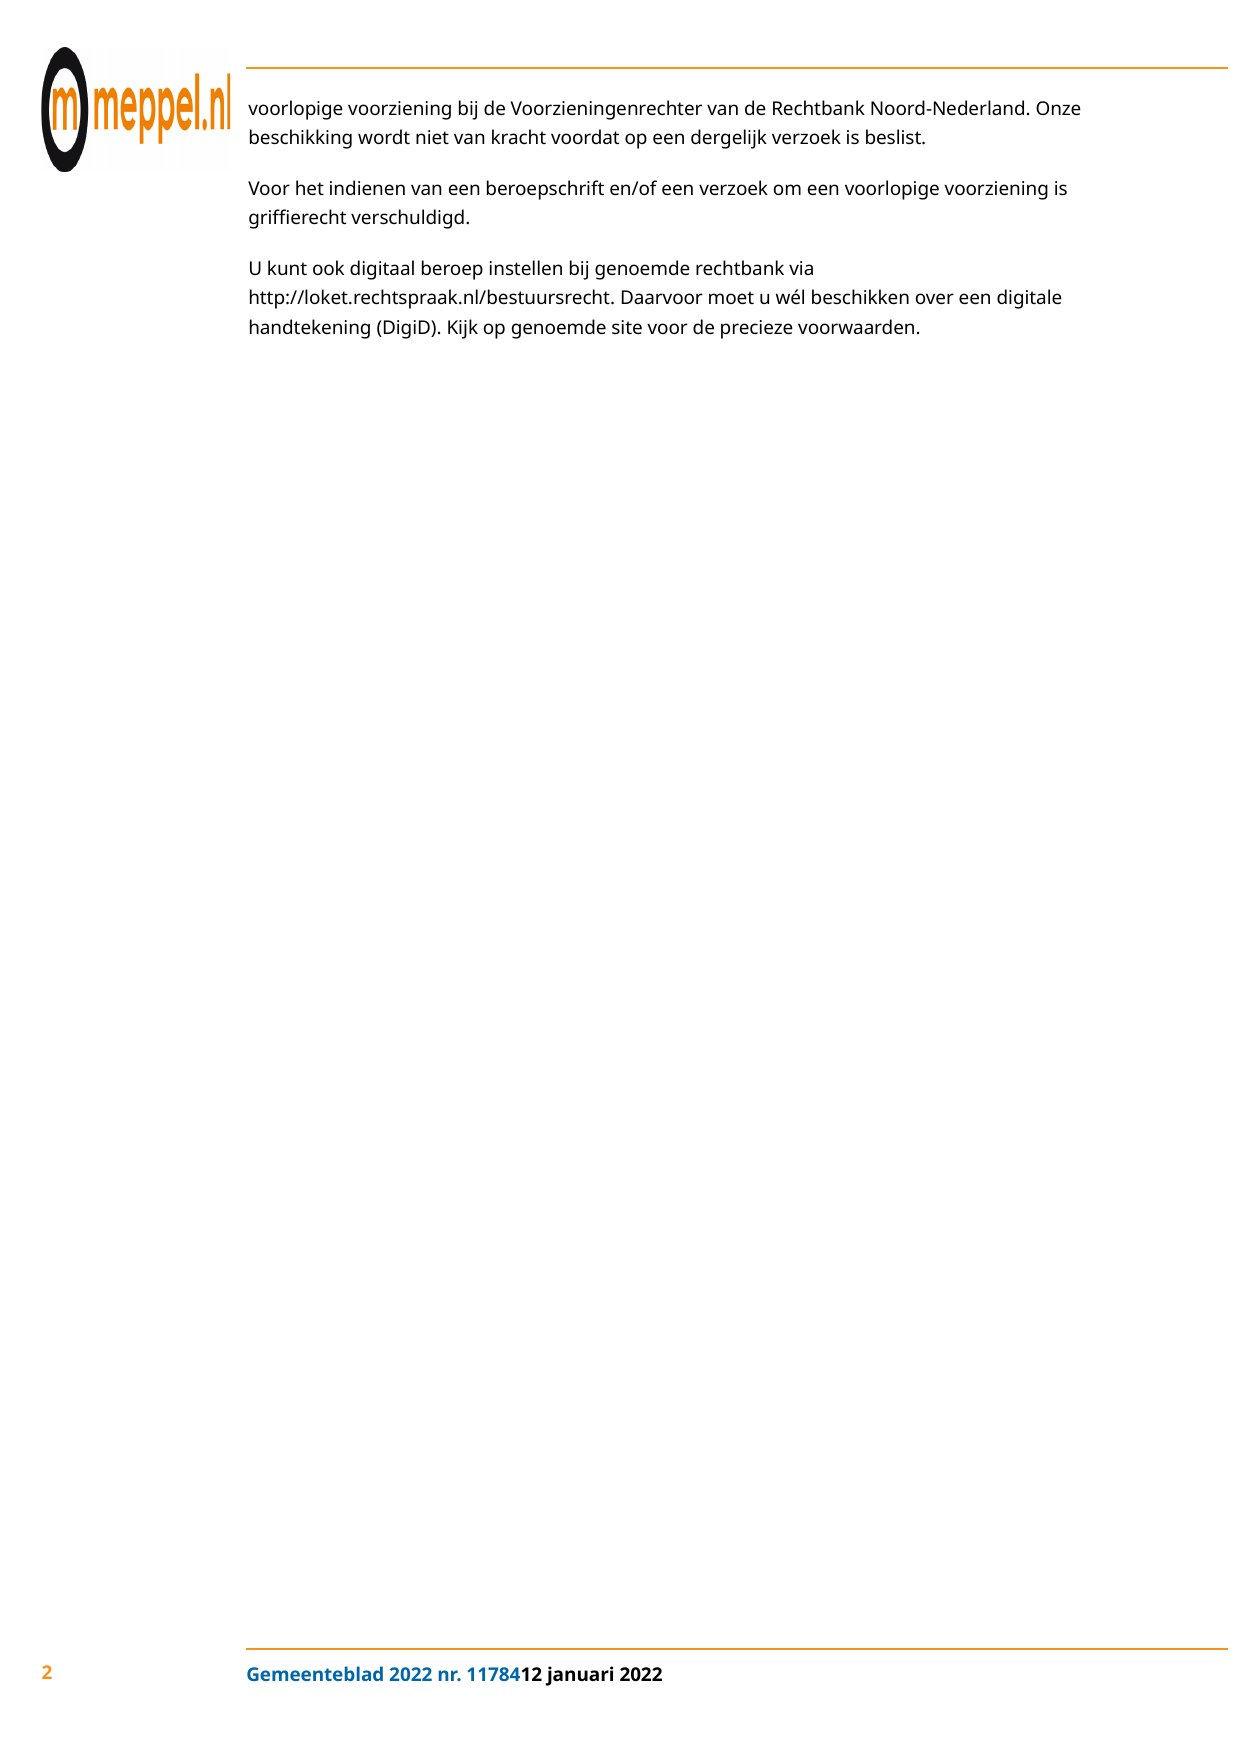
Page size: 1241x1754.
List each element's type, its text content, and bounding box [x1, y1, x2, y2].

picture [41, 47, 231, 172]
text Voor het indienen van een beroepschrift en/of een verzoek om een voorlopige voorziening is griffierecht verschuldigd. [248, 175, 1152, 230]
text U kunt ook digitaal beroep instellen bij genoemde rechtbank via http://loket.rechtspraak.nl/bestuursrecht. Daarvoor moet u wél beschikken over een digitale handtekening (DigiD). Kijk op genoemde site voor de precieze voorwaarden. [248, 255, 1152, 340]
text voorlopige voorziening bij de Voorzieningenrechter van de Rechtbank Noord-Nederland. Onze beschikking wordt niet van kracht voordat op een dergelijk verzoek is beslist. [248, 95, 1152, 150]
